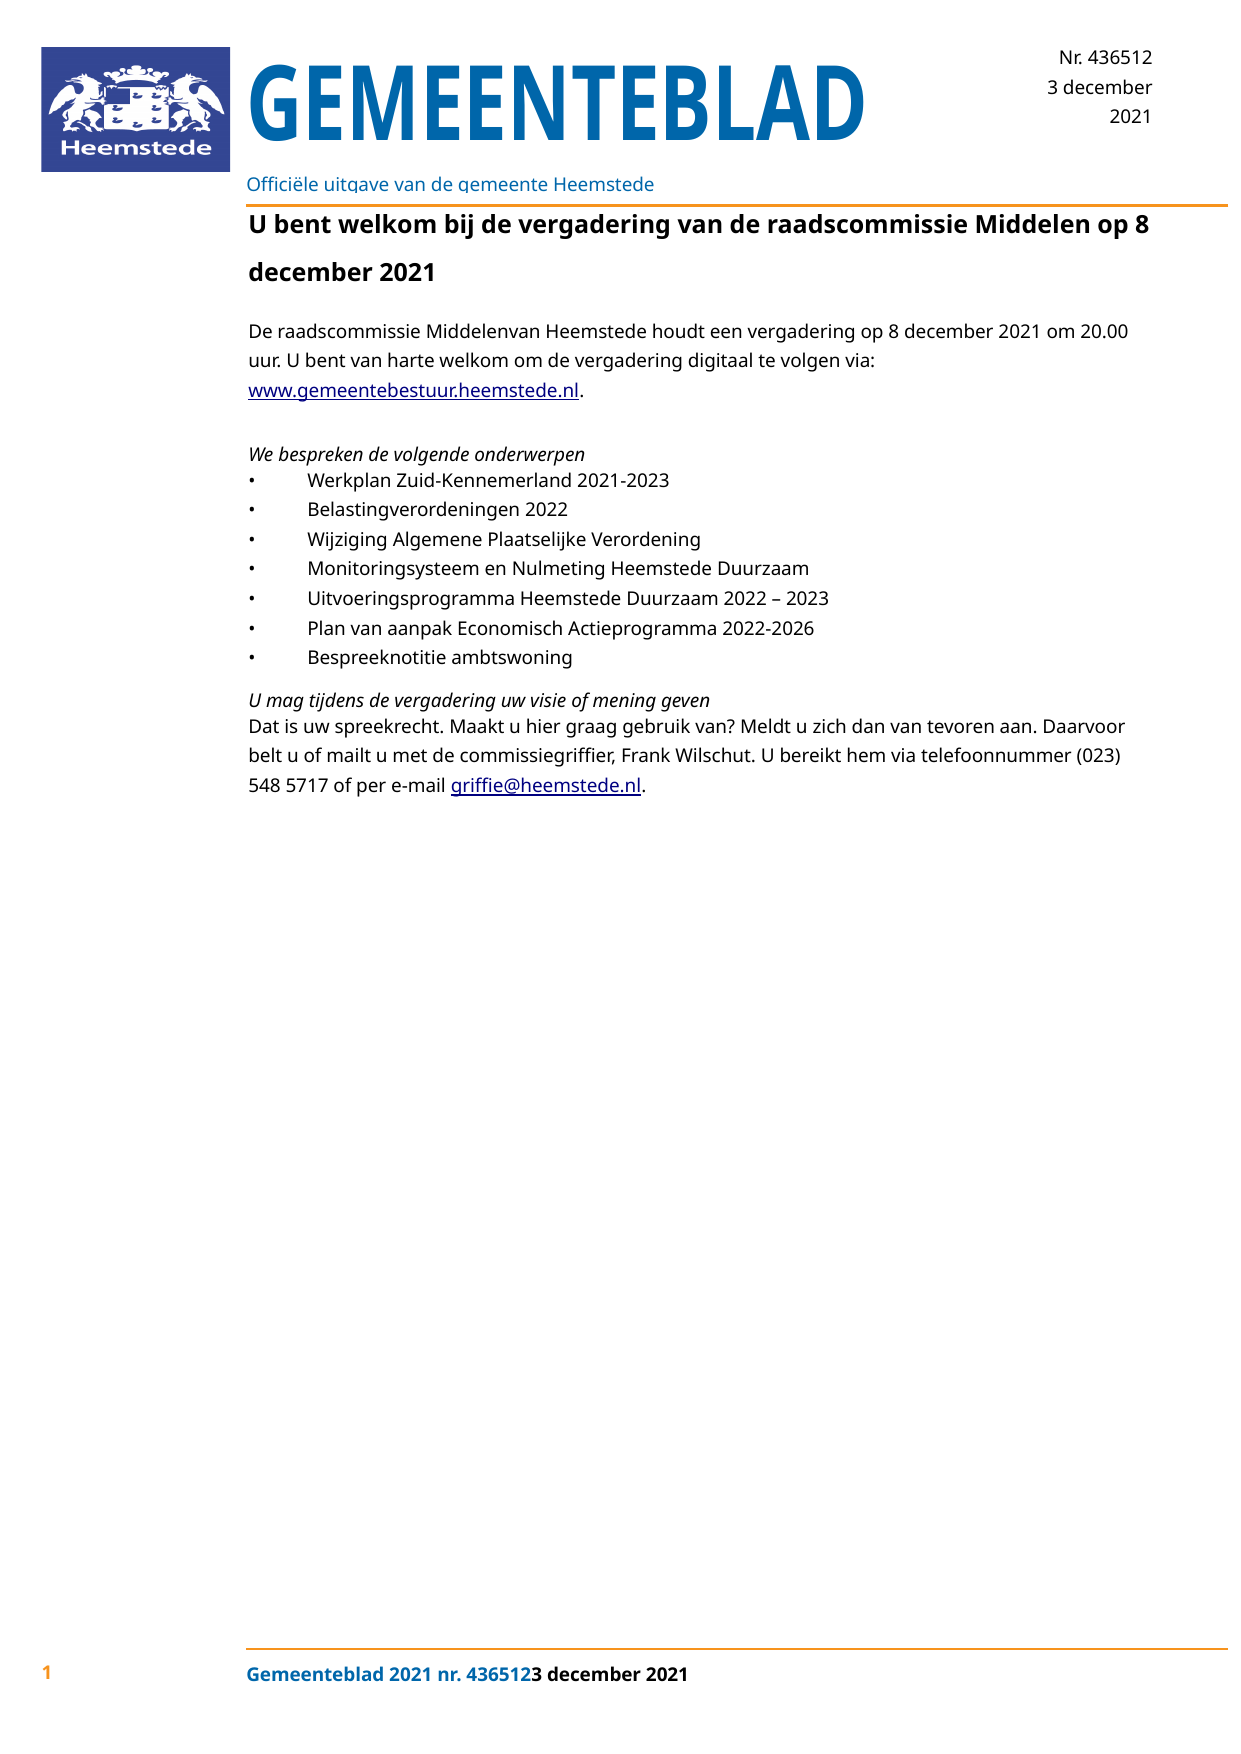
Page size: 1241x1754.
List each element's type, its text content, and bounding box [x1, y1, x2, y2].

list Bespreeknotitie ambtswoning [248, 644, 1152, 670]
list Plan van aanpak Economisch Actieprogramma 2022-2026 [248, 615, 1152, 640]
text U bent welkom bij de vergadering van de raadscommissie Middelen op 8 december 2021 [248, 207, 1152, 288]
list Uitvoeringsprogramma Heemstede Duurzaam 2022 – 2023 [248, 585, 1152, 611]
text De raadscommissie Middelenvan Heemstede houdt een vergadering op 8 december 2021 om 20.00 uur. U bent van harte welkom om de vergadering digitaal te volgen via: www.gemeentebestuur.heemstede.nl. [248, 318, 1152, 403]
text U mag tijdens de vergadering uw visie of mening geven [248, 687, 1152, 713]
list Wijziging Algemene Plaatselijke Verordening [248, 526, 1152, 552]
text We bespreken de volgende onderwerpen [248, 441, 1152, 467]
text Dat is uw spreekrecht. Maakt u hier graag gebruik van? Meldt u zich dan van tevoren aan. Daarvoor belt u of mailt u met de commissiegriffier, Frank Wilschut. U bereikt hem via telefoonnummer (023) 548 5717 of per e-mail griffie@heemstede.nl. [248, 713, 1152, 798]
list Belastingverordeningen 2022 [248, 496, 1152, 522]
list Werkplan Zuid-Kennemerland 2021-2023 [248, 467, 1152, 492]
picture [41, 47, 231, 172]
list Monitoringsysteem en Nulmeting Heemstede Duurzaam [248, 556, 1152, 581]
